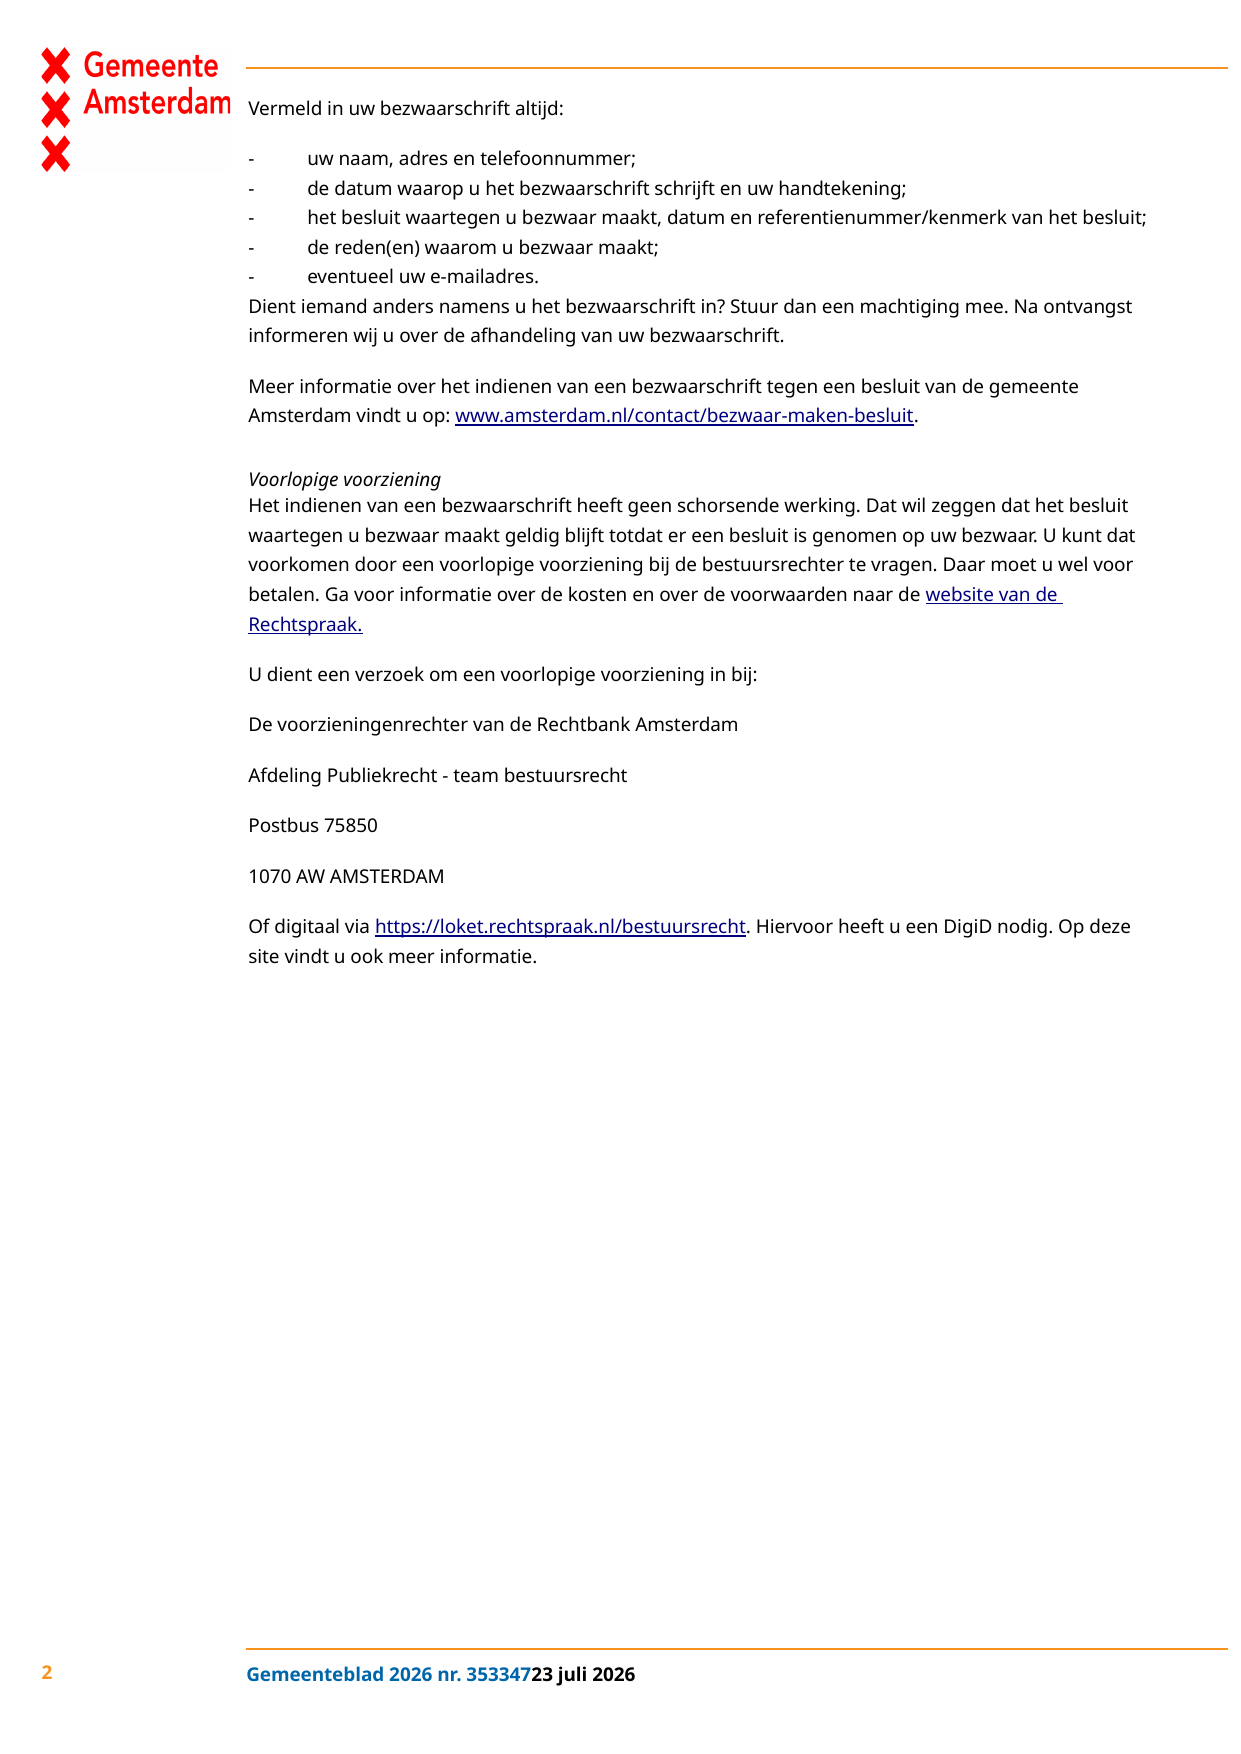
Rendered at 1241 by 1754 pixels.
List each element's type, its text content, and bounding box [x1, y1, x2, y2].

list eventueel uw e-mailadres. [248, 263, 1152, 289]
text Dient iemand anders namens u het bezwaarschrift in? Stuur dan een machtiging mee. Na ontvangst informeren wij u over de afhandeling van uw bezwaarschrift. [248, 293, 1152, 348]
text Vermeld in uw bezwaarschrift altijd: [248, 95, 1152, 121]
text Het indienen van een bezwaarschrift heeft geen schorsende werking. Dat wil zeggen dat het besluit waartegen u bezwaar maakt geldig blijft totdat er een besluit is genomen op uw bezwaar. U kunt dat voorkomen door een voorlopige voorziening bij de bestuursrechter te vragen. Daar moet u wel voor betalen. Ga voor informatie over de kosten en over de voorwaarden naar de website van de Rechtspraak. [248, 492, 1152, 636]
text Meer informatie over het indienen van een bezwaarschrift tegen een besluit van de gemeente Amsterdam vindt u op: www.amsterdam.nl/contact/bezwaar-maken-besluit. [248, 373, 1152, 428]
text Of digitaal via https://loket.rechtspraak.nl/bestuursrecht. Hiervoor heeft u een DigiD nodig. Op deze site vindt u ook meer informatie. [248, 913, 1152, 968]
list de datum waarop u het bezwaarschrift schrijft en uw handtekening; [248, 175, 1152, 201]
list uw naam, adres en telefoonnummer; [248, 145, 1152, 171]
picture [41, 47, 231, 172]
list het besluit waartegen u bezwaar maakt, datum en referentienummer/kenmerk van het besluit; [248, 204, 1152, 230]
text De voorzieningenrechter van de Rechtbank Amsterdam [248, 712, 1152, 737]
text Afdeling Publiekrecht - team bestuursrecht [248, 762, 1152, 788]
text Postbus 75850 [248, 812, 1152, 838]
list de reden(en) waarom u bezwaar maakt; [248, 234, 1152, 260]
text 1070 AW AMSTERDAM [248, 863, 1152, 888]
text U dient een verzoek om een voorlopige voorziening in bij: [248, 661, 1152, 687]
text Voorlopige voorziening [248, 467, 1152, 492]
